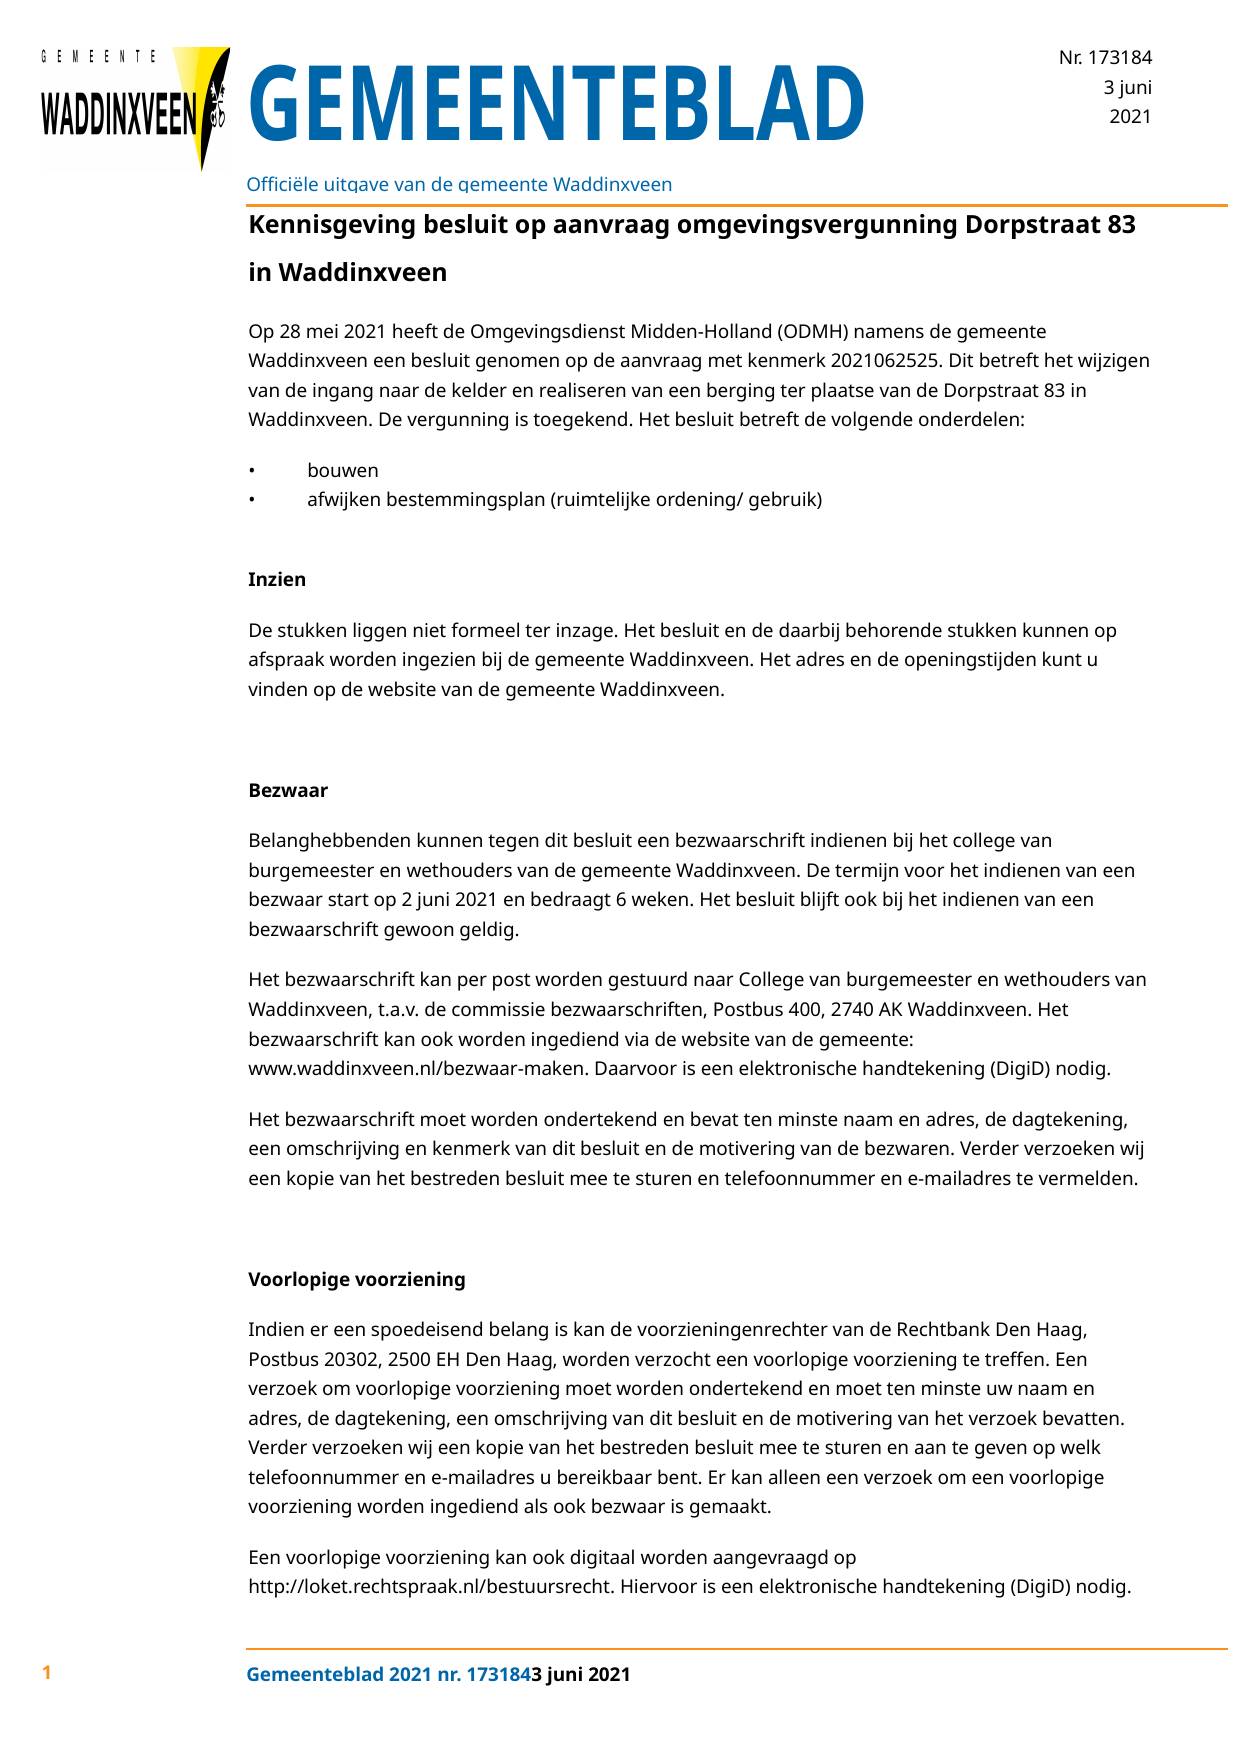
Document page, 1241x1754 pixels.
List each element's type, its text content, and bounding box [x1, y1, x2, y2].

text Voorlopige voorziening [248, 1266, 1152, 1292]
list bouwen [248, 457, 1152, 483]
text Kennisgeving besluit op aanvraag omgevingsvergunning Dorpstraat 83 in Waddinxveen [248, 207, 1152, 288]
list afwijken bestemmingsplan (ruimtelijke ordening/ gebruik) [248, 487, 1152, 512]
text Inzien [248, 567, 1152, 592]
text Het bezwaarschrift kan per post worden gestuurd naar College van burgemeester en wethouders van Waddinxveen, t.a.v. de commissie bezwaarschriften, Postbus 400, 2740 AK Waddinxveen. Het bezwaarschrift kan ook worden ingediend via de website van de gemeente: www.waddinxveen.nl/bezwaar-maken. Daarvoor is een elektronische handtekening (DigiD) nodig. [248, 967, 1152, 1081]
picture [41, 47, 231, 172]
text Belanghebbenden kunnen tegen dit besluit een bezwaarschrift indienen bij het college van burgemeester en wethouders van de gemeente Waddinxveen. De termijn voor het indienen van een bezwaar start op 2 juni 2021 en bedraagt 6 weken. Het besluit blijft ook bij het indienen van een bezwaarschrift gewoon geldig. [248, 827, 1152, 942]
text Het bezwaarschrift moet worden ondertekend en bevat ten minste naam en adres, de dagtekening, een omschrijving en kenmerk van dit besluit en de motivering van de bezwaren. Verder verzoeken wij een kopie van het bestreden besluit mee te sturen en telefoonnummer en e-mailadres te vermelden. [248, 1106, 1152, 1191]
text De stukken liggen niet formeel ter inzage. Het besluit en de daarbij behorende stukken kunnen op afspraak worden ingezien bij de gemeente Waddinxveen. Het adres en de openingstijden kunt u vinden op de website van de gemeente Waddinxveen. [248, 617, 1152, 702]
text Bezwaar [248, 777, 1152, 803]
text Indien er een spoedeisend belang is kan de voorzieningenrechter van de Rechtbank Den Haag, Postbus 20302, 2500 EH Den Haag, worden verzocht een voorlopige voorziening te treffen. Een verzoek om voorlopige voorziening moet worden ondertekend en moet ten minste uw naam en adres, de dagtekening, een omschrijving van dit besluit en de motivering van het verzoek bevatten. Verder verzoeken wij een kopie van het bestreden besluit mee te sturen en aan te geven op welk telefoonnummer en e-mailadres u bereikbaar bent. Er kan alleen een verzoek om een voorlopige voorziening worden ingediend als ook bezwaar is gemaakt. [248, 1316, 1152, 1519]
text Een voorlopige voorziening kan ook digitaal worden aangevraagd op http://loket.rechtspraak.nl/bestuursrecht. Hiervoor is een elektronische handtekening (DigiD) nodig. [248, 1544, 1152, 1599]
text Op 28 mei 2021 heeft de Omgevingsdienst Midden-Holland (ODMH) namens de gemeente Waddinxveen een besluit genomen op de aanvraag met kenmerk 2021062525. Dit betreft het wijzigen van de ingang naar de kelder en realiseren van een berging ter plaatse van de Dorpstraat 83 in Waddinxveen. De vergunning is toegekend. Het besluit betreft de volgende onderdelen: [248, 318, 1152, 432]
